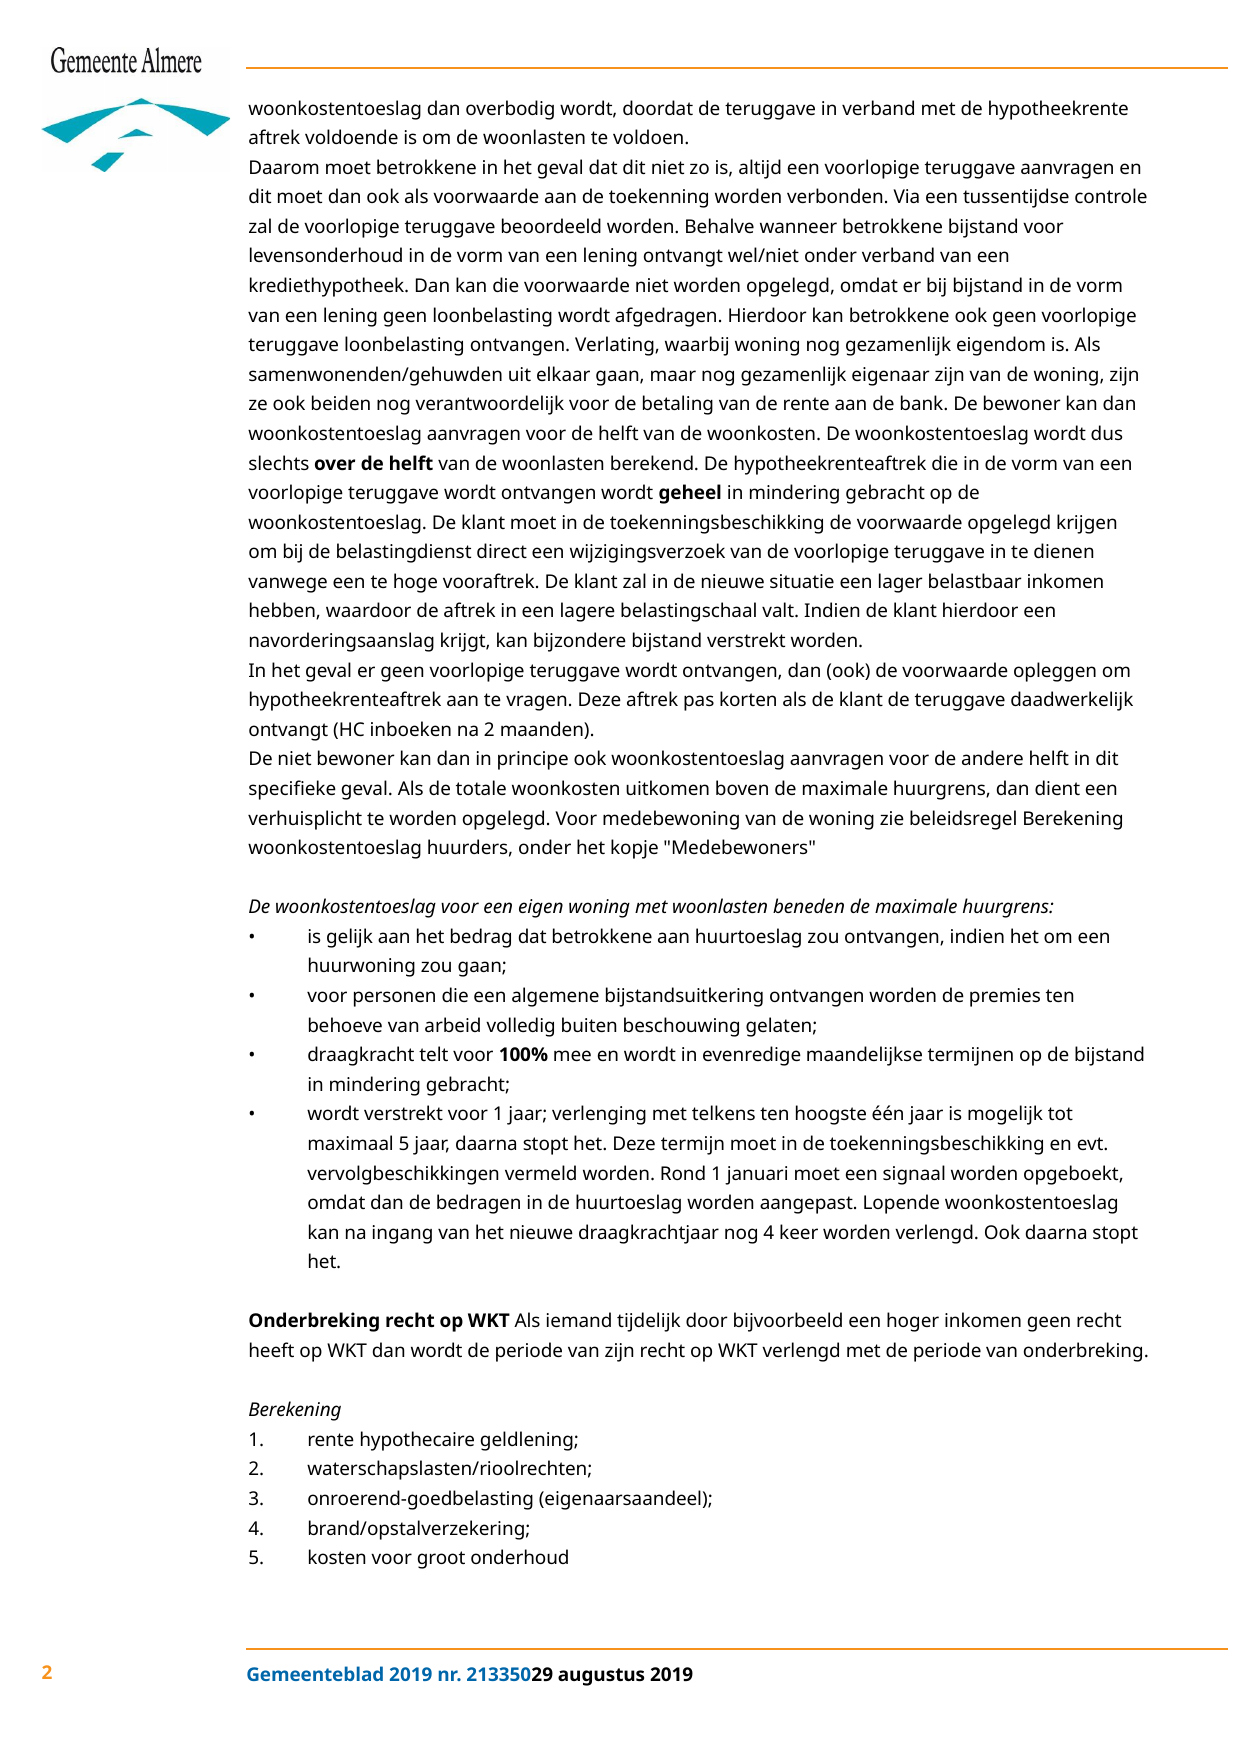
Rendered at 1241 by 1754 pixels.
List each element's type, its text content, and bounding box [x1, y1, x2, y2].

picture [41, 47, 231, 172]
list voor personen die een algemene bijstandsuitkering ontvangen worden de premies ten behoeve van arbeid volledig buiten beschouwing gelaten; [248, 982, 1152, 1038]
text woonkostentoeslag dan overbodig wordt, doordat de teruggave in verband met de hypotheekrente aftrek voldoende is om de woonlasten te voldoen. [248, 95, 1152, 150]
text Berekening [248, 1396, 1152, 1422]
text Onderbreking recht op WKT Als iemand tijdelijk door bijvoorbeeld een hoger inkomen geen recht heeft op WKT dan wordt de periode van zijn recht op WKT verlengd met de periode van onderbreking. [248, 1308, 1152, 1363]
list onroerend-goedbelasting (eigenaarsaandeel); [248, 1485, 1152, 1511]
list brand/opstalverzekering; [248, 1515, 1152, 1541]
list kosten voor groot onderhoud [248, 1544, 1152, 1570]
list wordt verstrekt voor 1 jaar; verlenging met telkens ten hoogste één jaar is mogelijk tot maximaal 5 jaar, daarna stopt het. Deze termijn moet in de toekenningsbeschikking en evt. vervolgbeschikkingen vermeld worden. Rond 1 januari moet een signaal worden opgeboekt, omdat dan de bedragen in de huurtoeslag worden aangepast. Lopende woonkostentoeslag kan na ingang van het nieuwe draagkrachtjaar nog 4 keer worden verlengd. Ook daarna stopt het. [248, 1101, 1152, 1274]
list is gelijk aan het bedrag dat betrokkene aan huurtoeslag zou ontvangen, indien het om een huurwoning zou gaan; [248, 923, 1152, 978]
list waterschapslasten/rioolrechten; [248, 1456, 1152, 1481]
text De woonkostentoeslag voor een eigen woning met woonlasten beneden de maximale huurgrens: [248, 893, 1152, 919]
list draagkracht telt voor 100% mee en wordt in evenredige maandelijkse termijnen op de bijstand in mindering gebracht; [248, 1041, 1152, 1097]
list rente hypothecaire geldlening; [248, 1426, 1152, 1452]
text Daarom moet betrokkene in het geval dat dit niet zo is, altijd een voorlopige teruggave aanvragen en dit moet dan ook als voorwaarde aan de toekenning worden verbonden. Via een tussentijdse controle zal de voorlopige teruggave beoordeeld worden. Behalve wanneer betrokkene bijstand voor levensonderhoud in de vorm van een lening ontvangt wel/niet onder verband van een krediethypotheek. Dan kan die voorwaarde niet worden opgelegd, omdat er bij bijstand in de vorm van een lening geen loonbelasting wordt afgedragen. Hierdoor kan betrokkene ook geen voorlopige teruggave loonbelasting ontvangen. Verlating, waarbij woning nog gezamenlijk eigendom is. Als samenwonenden/gehuwden uit elkaar gaan, maar nog gezamenlijk eigenaar zijn van de woning, zijn ze ook beiden nog verantwoordelijk voor de betaling van de rente aan de bank. De bewoner kan dan woonkostentoeslag aanvragen voor de helft van de woonkosten. De woonkostentoeslag wordt dus slechts over de helft van de woonlasten berekend. De hypotheekrenteaftrek die in de vorm van een voorlopige teruggave wordt ontvangen wordt geheel in mindering gebracht op de woonkostentoeslag. De klant moet in de toekenningsbeschikking de voorwaarde opgelegd krijgen om bij de belastingdienst direct een wijzigingsverzoek van de voorlopige teruggave in te dienen vanwege een te hoge vooraftrek. De klant zal in de nieuwe situatie een lager belastbaar inkomen hebben, waardoor de aftrek in een lagere belastingschaal valt. Indien de klant hierdoor een navorderingsaanslag krijgt, kan bijzondere bijstand verstrekt worden. [248, 154, 1152, 653]
text De niet bewoner kan dan in principe ook woonkostentoeslag aanvragen voor de andere helft in dit specifieke geval. Als de totale woonkosten uitkomen boven de maximale huurgrens, dan dient een verhuisplicht te worden opgelegd. Voor medebewoning van de woning zie beleidsregel Berekening woonkostentoeslag huurders, onder het kopje "Medebewoners" [248, 746, 1152, 860]
text In het geval er geen voorlopige teruggave wordt ontvangen, dan (ook) de voorwaarde opleggen om hypotheekrenteaftrek aan te vragen. Deze aftrek pas korten als de klant de teruggave daadwerkelijk ontvangt (HC inboeken na 2 maanden). [248, 657, 1152, 742]
